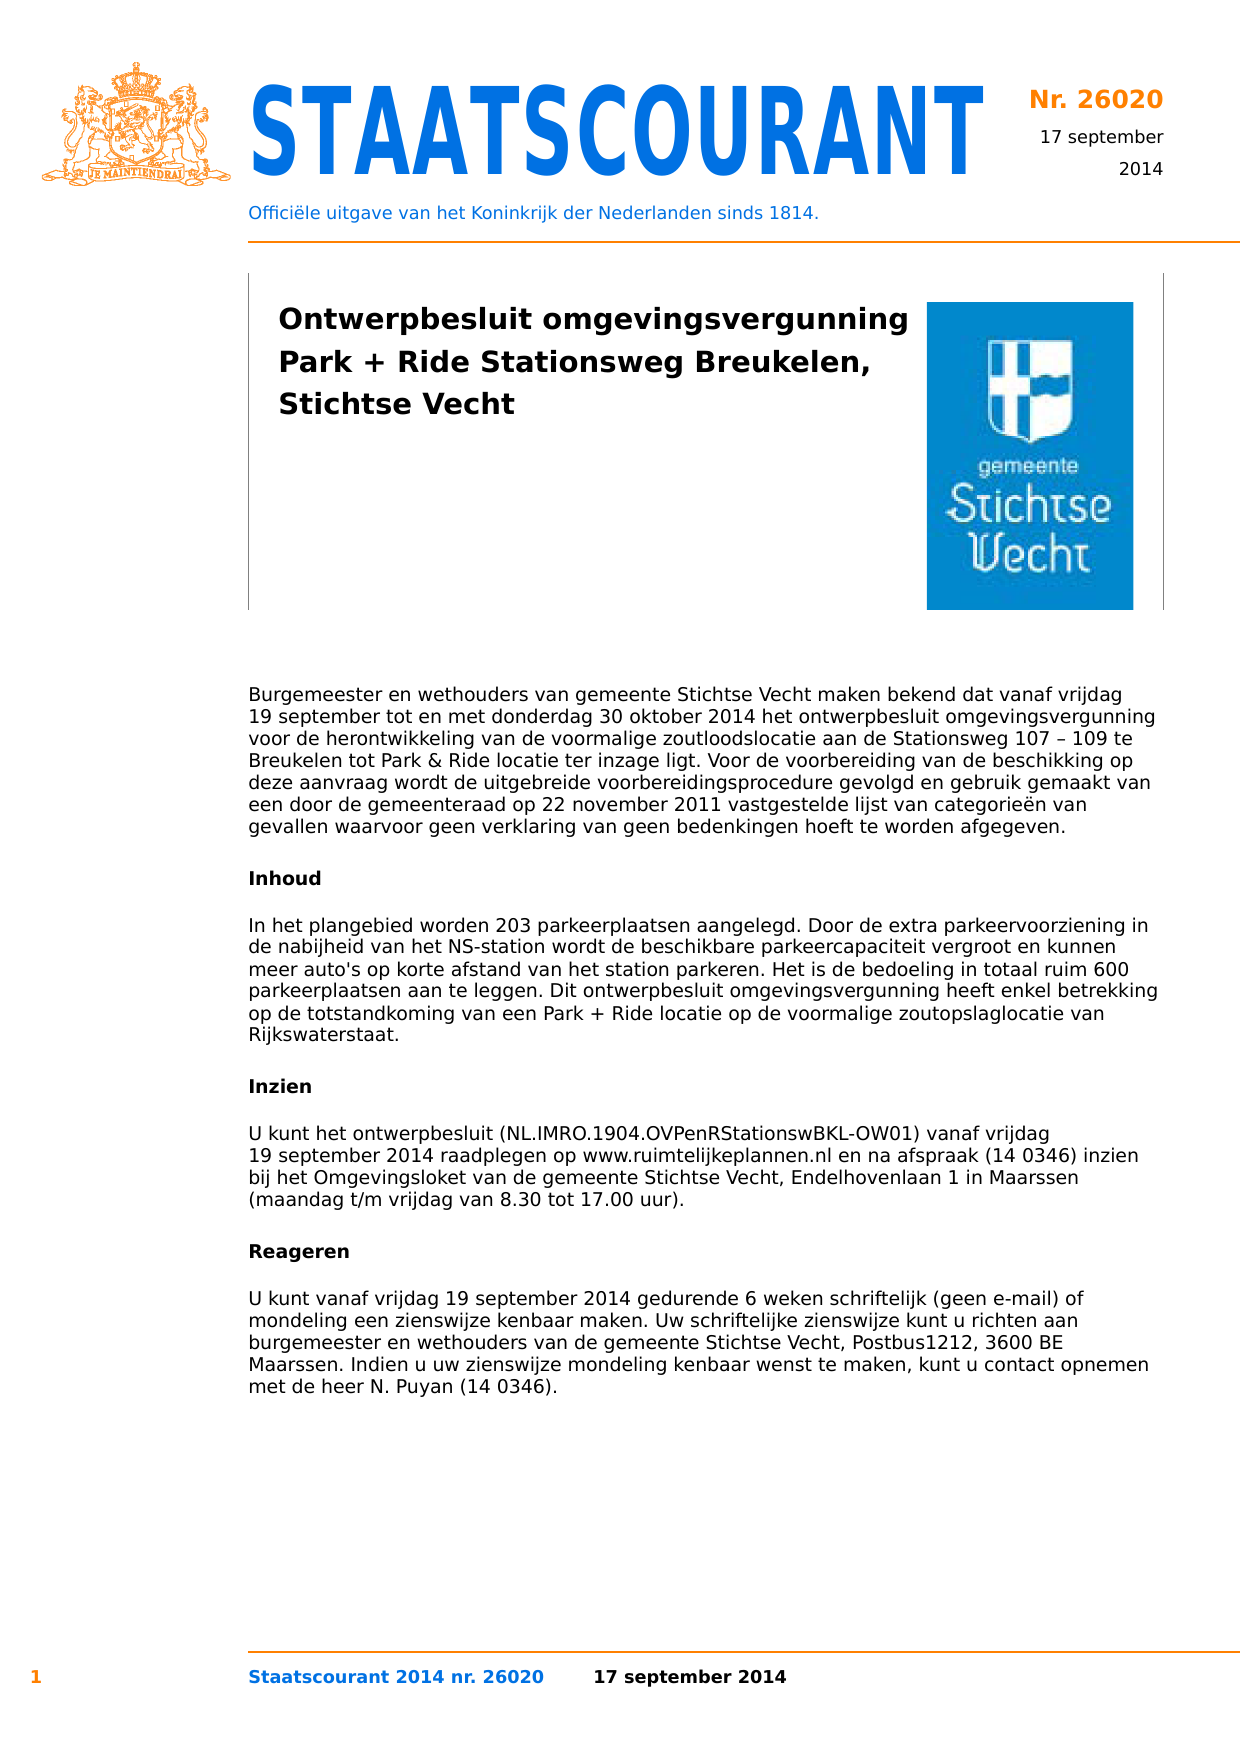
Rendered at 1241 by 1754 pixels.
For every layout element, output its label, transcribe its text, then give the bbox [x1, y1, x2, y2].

picture [1084, 379, 1095, 385]
table_cell 17 september [998, 121, 1240, 153]
table_cell Officiële uitgave van het Koninkrijk der Nederlanden sinds 1814. [248, 203, 1240, 241]
picture [41, 62, 231, 186]
picture [961, 336, 968, 343]
table_header Nr. 26020 [998, 62, 1240, 121]
picture [971, 412, 976, 422]
text In het plangebied worden 203 parkeerplaatsen aangelegd. Door de extra parkeervoorziening in de nabijheid van het NS-station wordt de beschikbare parkeercapaciteit vergroot en kunnen meer auto's op korte afstand van het station parkeren. Het is de bedoeling in totaal ruim 600 parkeerplaatsen aan te leggen. Dit ontwerpbesluit omgevingsvergunning heeft enkel betrekking op de totstandkoming van een Park + Ride locatie op de voormalige zoutopslaglocatie van Rijkswaterstaat. [248, 914, 1163, 1046]
picture [1078, 437, 1095, 452]
picture [926, 509, 930, 519]
picture [1029, 593, 1095, 603]
picture [940, 467, 1117, 578]
table_header STAATSCOURANT [248, 62, 998, 203]
picture [961, 424, 970, 435]
picture [1069, 420, 1089, 435]
subtitle Inzien [248, 1076, 1163, 1098]
text Burgemeester en wethouders van gemeente Stichtse Vecht maken bekend dat vanaf vrijdag 19 september tot en met donderdag 30 oktober 2014 het ontwerpbesluit omgevingsvergunning voor de herontwikkeling van de voormalige zoutloodslocatie aan de Stationsweg 107 – 109 te Breukelen tot Park & Ride locatie ter inzage ligt. Voor de voorbereiding van de beschikking op deze aanvraag wordt de uitgebreide voorbereidingsprocedure gevolgd en gebruik gemaakt van een door de gemeenteraad op 22 november 2011 vastgestelde lijst van categorieën van gevallen waarvoor geen verklaring van geen bedenkingen hoeft te worden afgegeven. [248, 684, 1163, 837]
picture [1012, 443, 1019, 452]
text U kunt het ontwerpbesluit (NL.IMRO.1904.OVPenRStationswBKL-OW01) vanaf vrijdag 19 september 2014 raadplegen op www.ruimtelijkeplannen.nl en na afspraak (14 0346) inzien bij het Omgevingsloket van de gemeente Stichtse Vecht, Endelhovenlaan 1 in Maarssen (maandag t/m vrijdag van 8.30 tot 17.00 uur). [248, 1123, 1163, 1211]
table_cell 2014 [998, 153, 1240, 203]
text U kunt vanaf vrijdag 19 september 2014 gedurende 6 weken schriftelijk (geen e-mail) of mondeling een zienswijze kenbaar maken. Uw schriftelijke zienswijze kunt u richten aan burgemeester en wethouders van de gemeente Stichtse Vecht, Postbus1212, 3600 BE Maarssen. Indien u uw zienswijze mondeling kenbaar wenst te maken, kunt u contact opnemen met de heer N. Puyan (14 0346). [248, 1288, 1163, 1398]
picture [995, 584, 1061, 603]
picture [926, 483, 930, 494]
picture [1112, 521, 1129, 527]
picture [978, 429, 985, 440]
table_header [25, 62, 248, 241]
subtitle Reageren [248, 1241, 1163, 1263]
picture [974, 336, 1095, 482]
picture [1025, 529, 1031, 536]
subtitle Inhoud [248, 867, 1163, 889]
picture [970, 370, 983, 402]
subtitle Ontwerpbesluit omgevingsvergunning Park + Ride Stationsweg Breukelen, Stichtse Vecht [249, 273, 1163, 610]
picture [931, 521, 950, 531]
